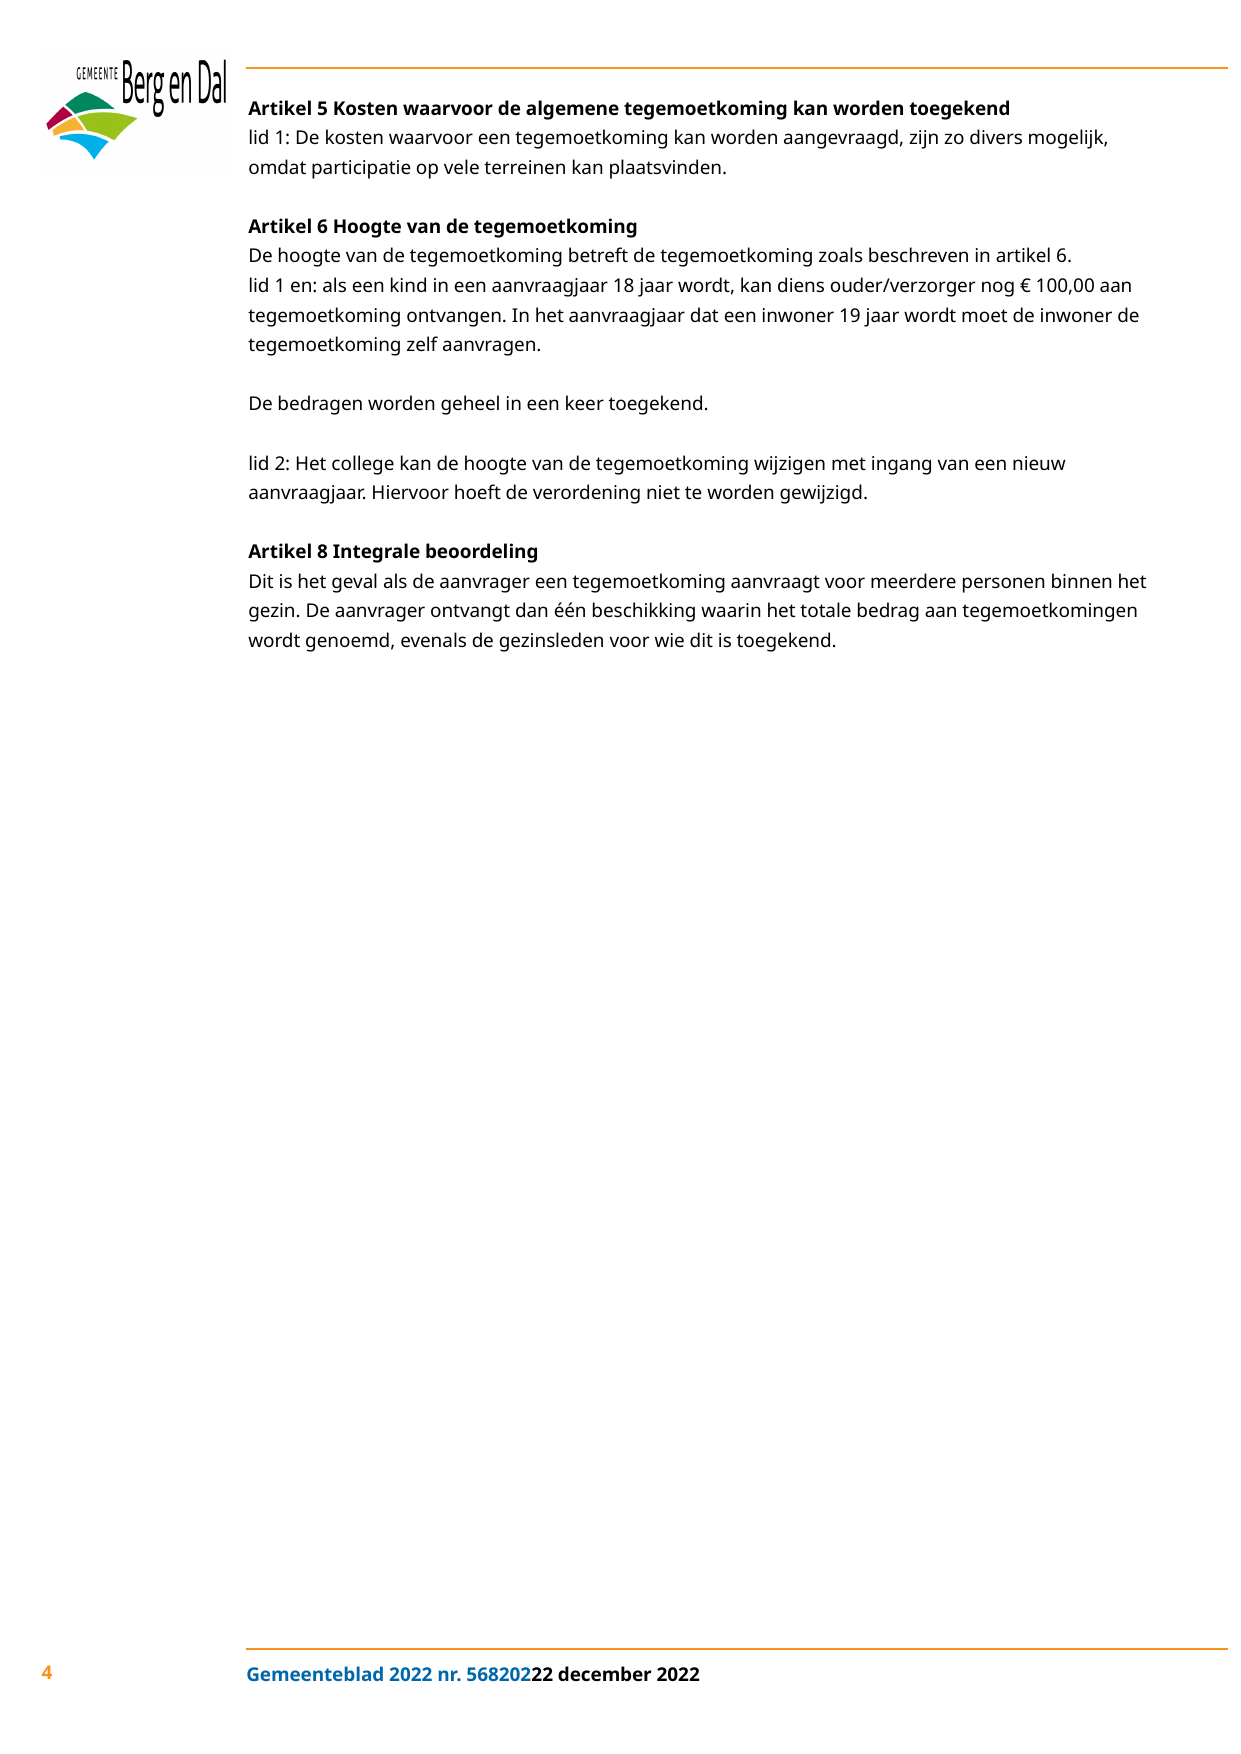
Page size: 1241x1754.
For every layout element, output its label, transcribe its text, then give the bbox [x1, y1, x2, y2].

picture [41, 47, 231, 172]
text lid 2: Het college kan de hoogte van de tegemoetkoming wijzigen met ingang van een nieuw aanvraagjaar. Hiervoor hoeft de verordening niet te worden gewijzigd. [248, 450, 1152, 505]
text Artikel 8 Integrale beoordeling [248, 538, 1152, 564]
text De bedragen worden geheel in een keer toegekend. [248, 391, 1152, 416]
text lid 1 en: als een kind in een aanvraagjaar 18 jaar wordt, kan diens ouder/verzorger nog € 100,00 aan tegemoetkoming ontvangen. In het aanvraagjaar dat een inwoner 19 jaar wordt moet de inwoner de tegemoetkoming zelf aanvragen. [248, 272, 1152, 357]
text lid 1: De kosten waarvoor een tegemoetkoming kan worden aangevraagd, zijn zo divers mogelijk, omdat participatie op vele terreinen kan plaatsvinden. [248, 124, 1152, 180]
text Dit is het geval als de aanvrager een tegemoetkoming aanvraagt voor meerdere personen binnen het gezin. De aanvrager ontvangt dan één beschikking waarin het totale bedrag aan tegemoetkomingen wordt genoemd, evenals de gezinsleden voor wie dit is toegekend. [248, 568, 1152, 653]
text De hoogte van de tegemoetkoming betreft de tegemoetkoming zoals beschreven in artikel 6. [248, 243, 1152, 268]
text Artikel 6 Hoogte van de tegemoetkoming [248, 213, 1152, 239]
text Artikel 5 Kosten waarvoor de algemene tegemoetkoming kan worden toegekend [248, 95, 1152, 121]
